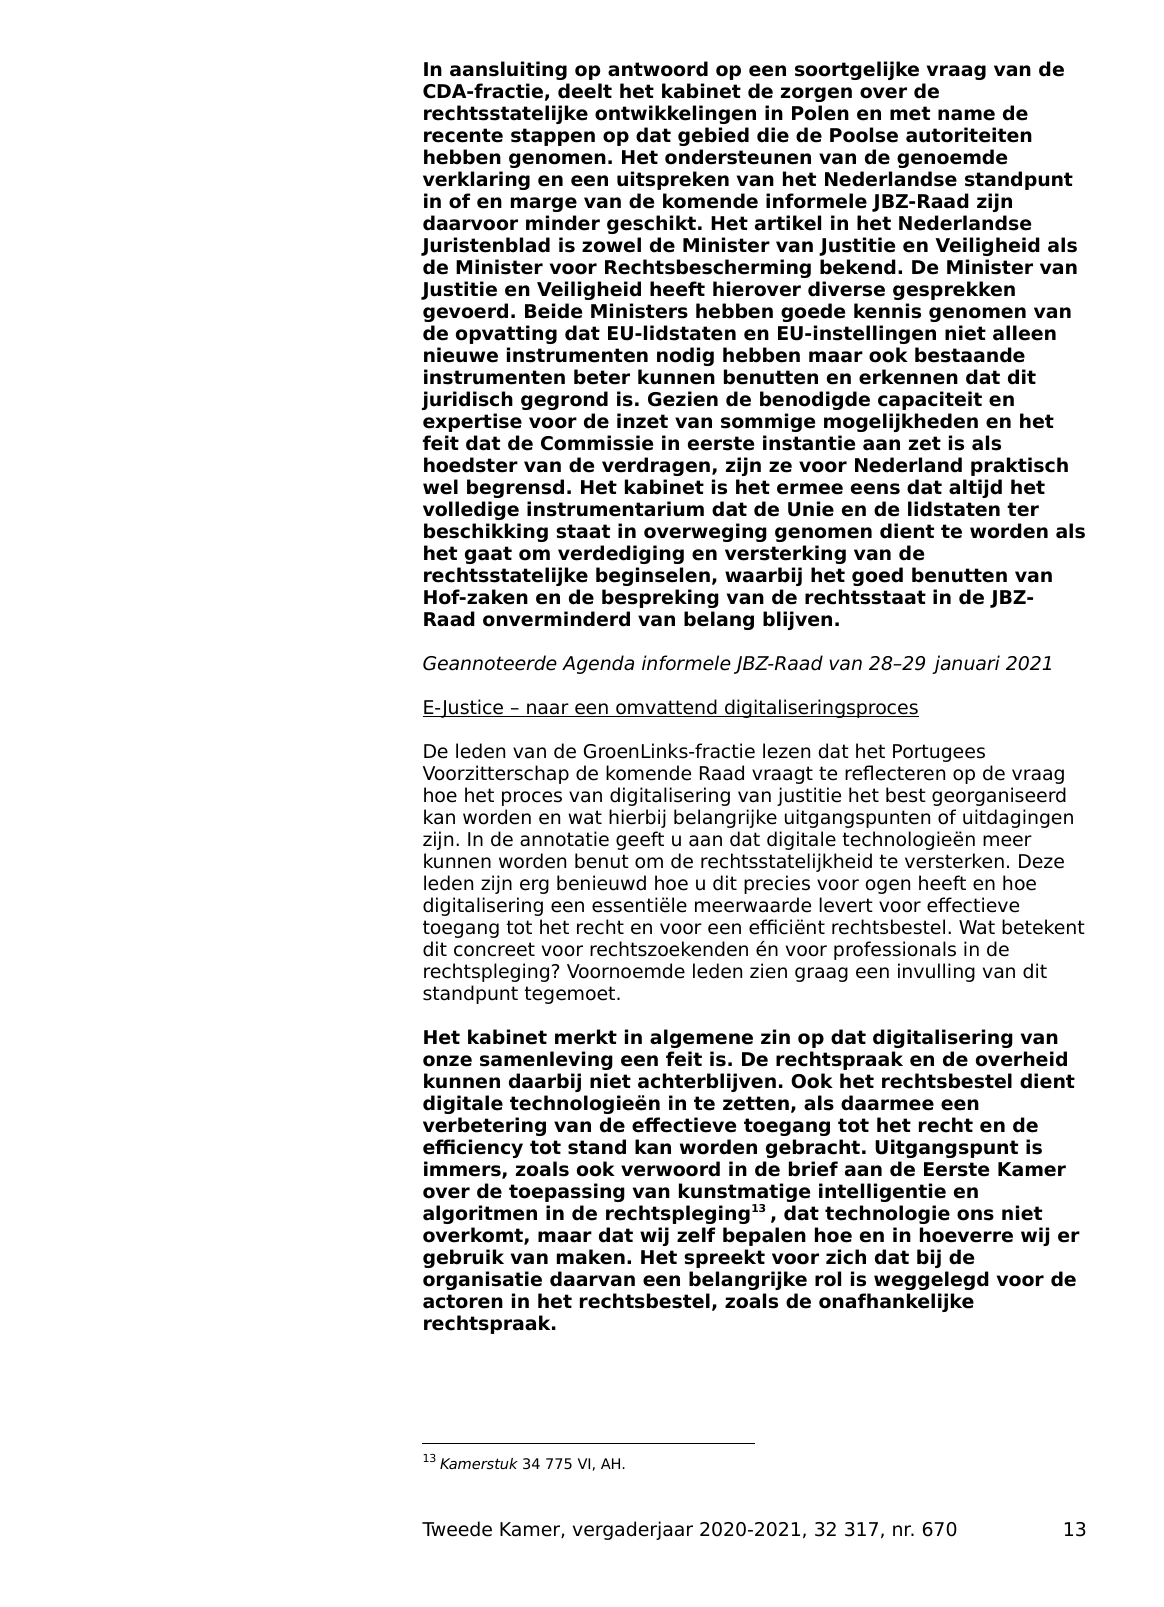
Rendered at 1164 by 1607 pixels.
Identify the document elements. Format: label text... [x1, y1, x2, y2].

text De leden van de GroenLinks-fractie lezen dat het Portugees Voorzitterschap de komende Raad vraagt te reflecteren op de vraag hoe het proces van digitalisering van justitie het best georganiseerd kan worden en wat hierbij belangrijke uitgangspunten of uitdagingen zijn. In de annotatie geeft u aan dat digitale technologieën meer kunnen worden benut om de rechtsstatelijkheid te versterken. Deze leden zijn erg benieuwd hoe u dit precies voor ogen heeft en hoe digitalisering een essentiële meerwaarde levert voor effectieve toegang tot het recht en voor een efficiënt rechtsbestel. Wat betekent dit concreet voor rechtszoekenden én voor professionals in de rechtspleging? Voornoemde leden zien graag een invulling van dit standpunt tegemoet. [422, 741, 1087, 1005]
text In aansluiting op antwoord op een soortgelijke vraag van de CDA-fractie, deelt het kabinet de zorgen over de rechtsstatelijke ontwikkelingen in Polen en met name de recente stappen op dat gebied die de Poolse autoriteiten hebben genomen. Het ondersteunen van de genoemde verklaring en een uitspreken van het Nederlandse standpunt in of en marge van de komende informele JBZ-Raad zijn daarvoor minder geschikt. Het artikel in het Nederlandse Juristenblad is zowel de Minister van Justitie en Veiligheid als de Minister voor Rechtsbescherming bekend. De Minister van Justitie en Veiligheid heeft hierover diverse gesprekken gevoerd. Beide Ministers hebben goede kennis genomen van de opvatting dat EU-lidstaten en EU-instellingen niet alleen nieuwe instrumenten nodig hebben maar ook bestaande instrumenten beter kunnen benutten en erkennen dat dit juridisch gegrond is. Gezien de benodigde capaciteit en expertise voor de inzet van sommige mogelijkheden en het feit dat de Commissie in eerste instantie aan zet is als hoedster van de verdragen, zijn ze voor Nederland praktisch wel begrensd. Het kabinet is het ermee eens dat altijd het volledige instrumentarium dat de Unie en de lidstaten ter beschikking staat in overweging genomen dient te worden als het gaat om verdediging en versterking van de rechtsstatelijke beginselen, waarbij het goed benutten van Hof-zaken en de bespreking van de rechtsstaat in de JBZ-Raad onverminderd van belang blijven. [422, 59, 1087, 631]
subtitle Geannoteerde Agenda informele JBZ-Raad van 28–29 januari 2021 [422, 653, 1087, 675]
text Kamerstuk 34 775 VI, AH. [422, 1452, 1087, 1474]
text Het kabinet merkt in algemene zin op dat digitalisering van onze samenleving een feit is. De rechtspraak en de overheid kunnen daarbij niet achterblijven. Ook het rechtsbestel dient digitale technologieën in te zetten, als daarmee een verbetering van de effectieve toegang tot het recht en de efficiency tot stand kan worden gebracht. Uitgangspunt is immers, zoals ook verwoord in de brief aan de Eerste Kamer over de toepassing van kunstmatige intelligentie en algoritmen in de rechtspleging, dat technologie ons niet overkomt, maar dat wij zelf bepalen hoe en in hoeverre wij er gebruik van maken. Het spreekt voor zich dat bij de organisatie daarvan een belangrijke rol is weggelegd voor de actoren in het rechtsbestel, zoals de onafhankelijke rechtspraak. [422, 1027, 1087, 1335]
subtitle E-Justice – naar een omvattend digitaliseringsproces [422, 697, 1087, 719]
